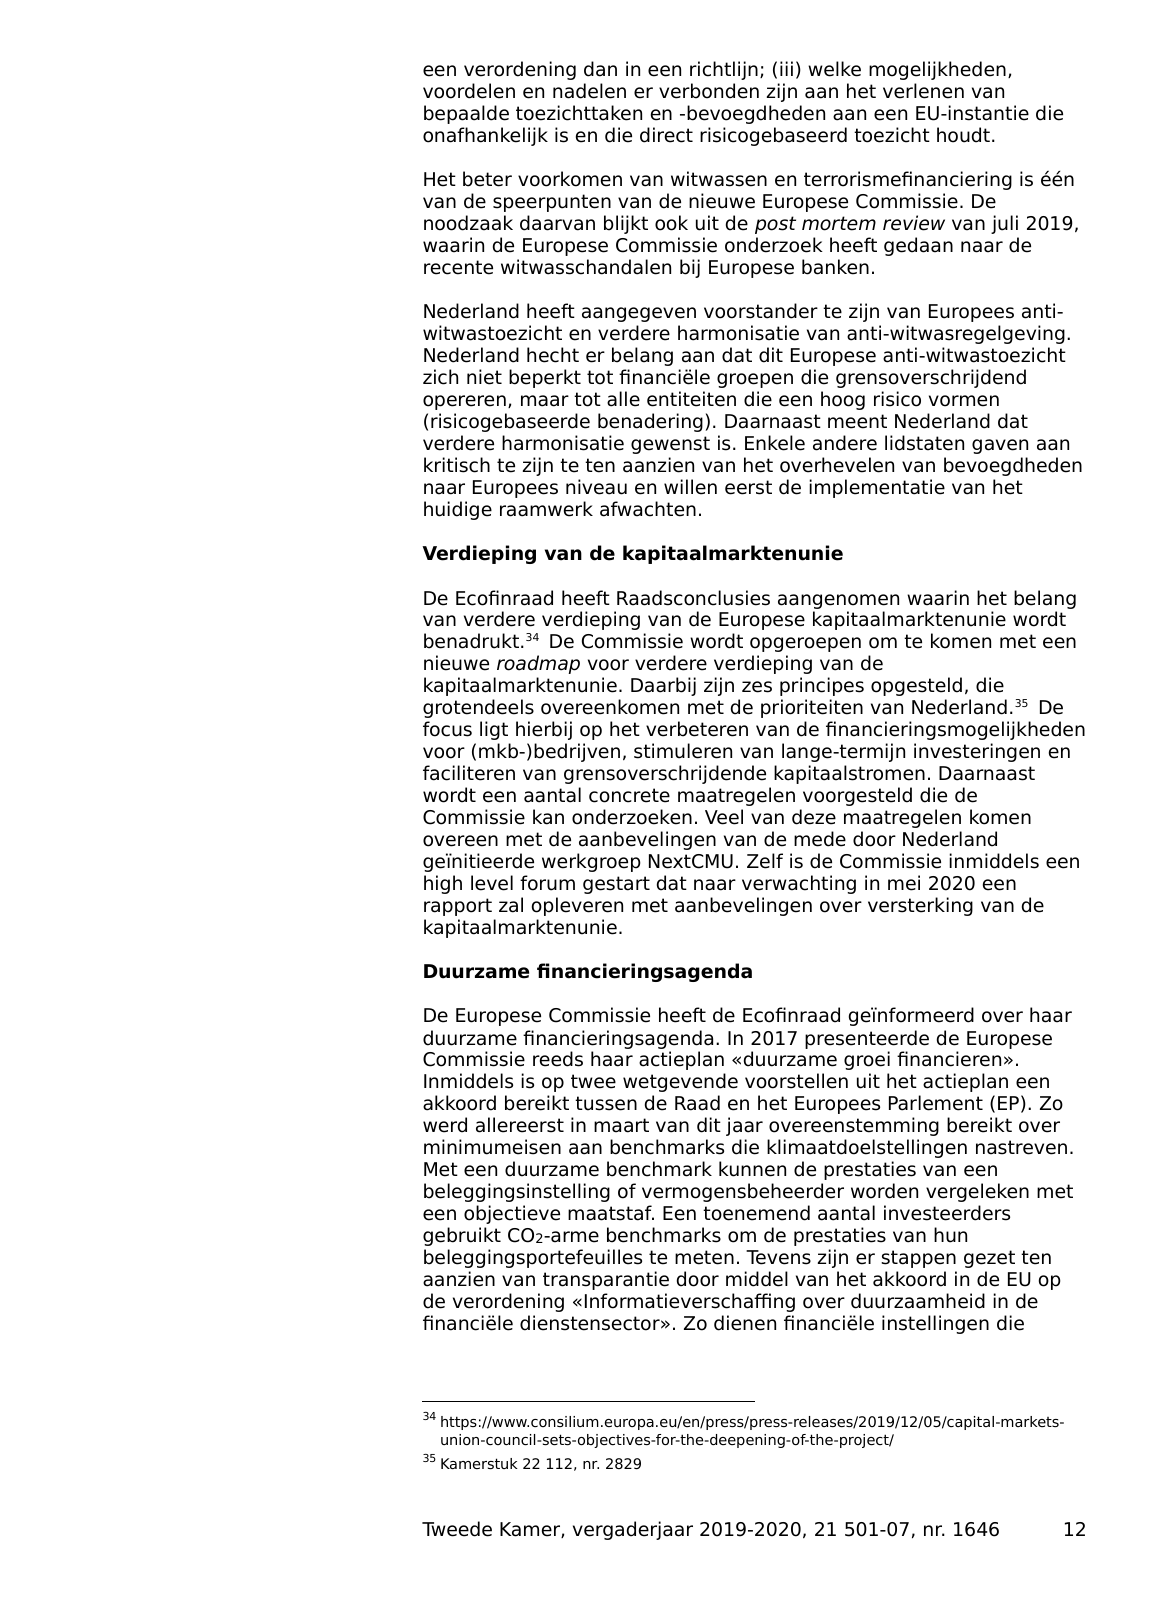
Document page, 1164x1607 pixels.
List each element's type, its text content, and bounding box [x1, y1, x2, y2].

text een verordening dan in een richtlijn; (iii) welke mogelijkheden, voordelen en nadelen er verbonden zijn aan het verlenen van bepaalde toezichttaken en -bevoegdheden aan een EU-instantie die onafhankelijk is en die direct risicogebaseerd toezicht houdt. [422, 59, 1087, 147]
text Nederland heeft aangegeven voorstander te zijn van Europees anti-witwastoezicht en verdere harmonisatie van anti-witwasregelgeving. Nederland hecht er belang aan dat dit Europese anti-witwastoezicht zich niet beperkt tot financiële groepen die grensoverschrijdend opereren, maar tot alle entiteiten die een hoog risico vormen (risicogebaseerde benadering). Daarnaast meent Nederland dat verdere harmonisatie gewenst is. Enkele andere lidstaten gaven aan kritisch te zijn te ten aanzien van het overhevelen van bevoegdheden naar Europees niveau en willen eerst de implementatie van het huidige raamwerk afwachten. [422, 301, 1087, 521]
text https://www.consilium.europa.eu/en/press/press-releases/2019/12/05/capital-markets-union-council-sets-objectives-for-the-deepening-of-the-project/ [422, 1410, 1087, 1449]
text De Europese Commissie heeft de Ecofinraad geïnformeerd over haar duurzame financieringsagenda. In 2017 presenteerde de Europese Commissie reeds haar actieplan «duurzame groei financieren». Inmiddels is op twee wetgevende voorstellen uit het actieplan een akkoord bereikt tussen de Raad en het Europees Parlement (EP). Zo werd allereerst in maart van dit jaar overeenstemming bereikt over minimumeisen aan benchmarks die klimaatdoelstellingen nastreven. Met een duurzame benchmark kunnen de prestaties van een beleggingsinstelling of vermogensbeheerder worden vergeleken met een objectieve maatstaf. Een toenemend aantal investeerders gebruikt CO2-arme benchmarks om de prestaties van hun beleggingsportefeuilles te meten. Tevens zijn er stappen gezet ten aanzien van transparantie door middel van het akkoord in de EU op de verordening «Informatieverschaffing over duurzaamheid in de financiële dienstensector». Zo dienen financiële instellingen die [422, 1005, 1087, 1335]
text Het beter voorkomen van witwassen en terrorismefinanciering is één van de speerpunten van de nieuwe Europese Commissie. De noodzaak daarvan blijkt ook uit de post mortem review van juli 2019, waarin de Europese Commissie onderzoek heeft gedaan naar de recente witwasschandalen bij Europese banken. [422, 169, 1087, 279]
text Kamerstuk 22 112, nr. 2829 [422, 1452, 1087, 1474]
subtitle Duurzame financieringsagenda [422, 961, 1087, 983]
text De Ecofinraad heeft Raadsconclusies aangenomen waarin het belang van verdere verdieping van de Europese kapitaalmarktenunie wordt benadrukt. De Commissie wordt opgeroepen om te komen met een nieuwe roadmap voor verdere verdieping van de kapitaalmarktenunie. Daarbij zijn zes principes opgesteld, die grotendeels overeenkomen met de prioriteiten van Nederland. De focus ligt hierbij op het verbeteren van de financieringsmogelijkheden voor (mkb-)bedrijven, stimuleren van lange-termijn investeringen en faciliteren van grensoverschrijdende kapitaalstromen. Daarnaast wordt een aantal concrete maatregelen voorgesteld die de Commissie kan onderzoeken. Veel van deze maatregelen komen overeen met de aanbevelingen van de mede door Nederland geïnitieerde werkgroep NextCMU. Zelf is de Commissie inmiddels een high level forum gestart dat naar verwachting in mei 2020 een rapport zal opleveren met aanbevelingen over versterking van de kapitaalmarktenunie. [422, 587, 1087, 939]
subtitle Verdieping van de kapitaalmarktenunie [422, 543, 1087, 565]
